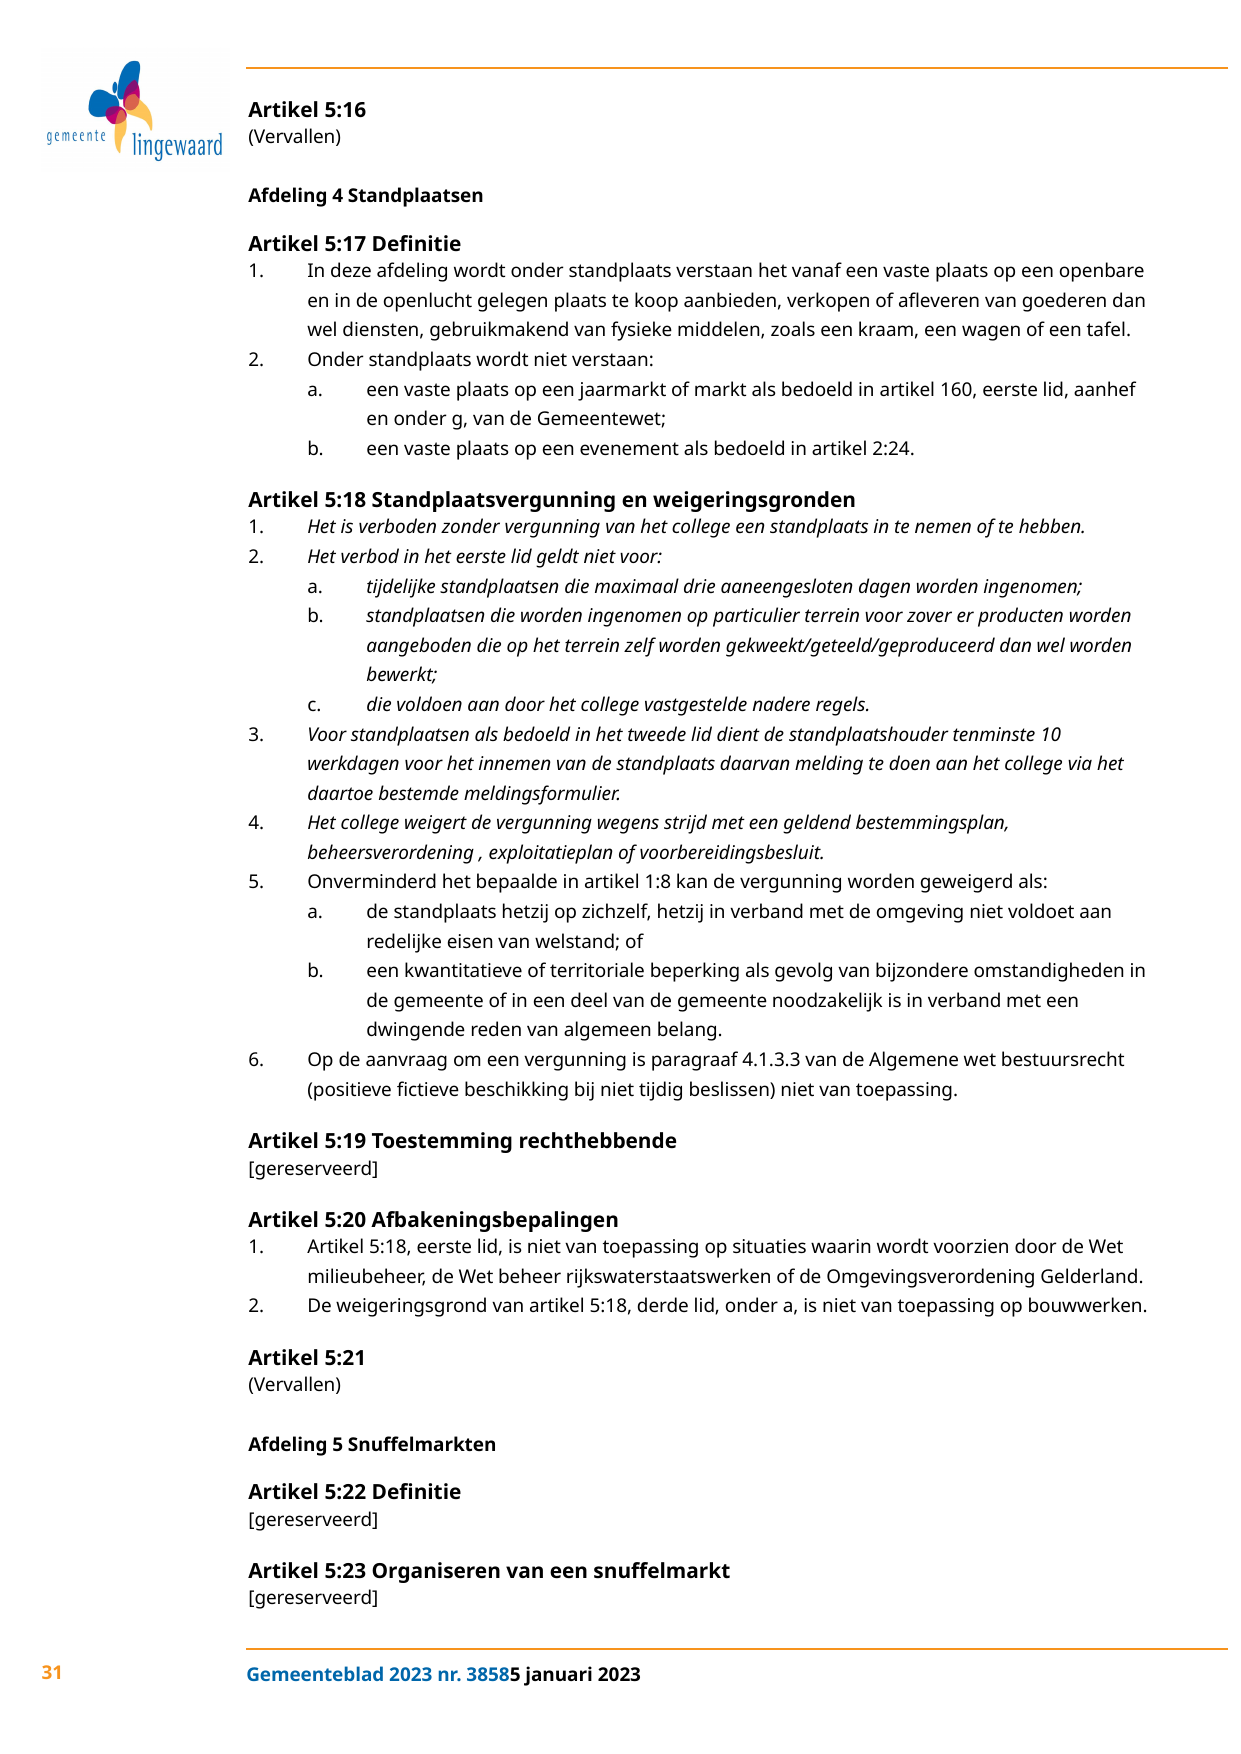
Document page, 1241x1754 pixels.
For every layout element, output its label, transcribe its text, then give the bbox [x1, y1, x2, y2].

text (Vervallen) [248, 1372, 1152, 1397]
text [gereserveerd] [248, 1155, 1152, 1180]
picture [41, 47, 231, 172]
text Afdeling 5 Snuffelmarkten [248, 1431, 1152, 1456]
list de standplaats hetzij op zichzelf, hetzij in verband met de omgeving niet voldoet aan redelijke eisen van welstand; of [307, 898, 1152, 954]
text (Vervallen) [248, 123, 1152, 149]
list een vaste plaats op een jaarmarkt of markt als bedoeld in artikel 160, eerste lid, aanhef en onder g, van de Gemeentewet; [307, 376, 1152, 431]
text Artikel 5:17 Definitie [248, 229, 1152, 257]
text Artikel 5:21 [248, 1343, 1152, 1372]
text Artikel 5:18 Standplaatsvergunning en weigeringsgronden [248, 485, 1152, 514]
text [gereserveerd] [248, 1506, 1152, 1531]
text [gereserveerd] [248, 1584, 1152, 1610]
text Artikel 5:22 Definitie [248, 1477, 1152, 1506]
text Afdeling 4 Standplaatsen [248, 182, 1152, 208]
text Artikel 5:16 [248, 95, 1152, 123]
list Het college weigert de vergunning wegens strijd met een geldend bestemmingsplan, beheersverordening , exploitatieplan of voorbereidingsbesluit. [248, 809, 1152, 865]
list Op de aanvraag om een vergunning is paragraaf 4.1.3.3 van de Algemene wet bestuursrecht (positieve fictieve beschikking bij niet tijdig beslissen) niet van toepassing. [248, 1046, 1152, 1102]
list Onverminderd het bepaalde in artikel 1:8 kan de vergunning worden geweigerd als: [248, 869, 1152, 894]
list Voor standplaatsen als bedoeld in het tweede lid dient de standplaatshouder tenminste 10 werkdagen voor het innemen van de standplaats daarvan melding te doen aan het college via het daartoe bestemde meldingsformulier. [248, 721, 1152, 806]
list een vaste plaats op een evenement als bedoeld in artikel 2:24. [307, 435, 1152, 461]
list tijdelijke standplaatsen die maximaal drie aaneengesloten dagen worden ingenomen; [307, 573, 1152, 599]
text Artikel 5:19 Toestemming rechthebbende [248, 1126, 1152, 1155]
list standplaatsen die worden ingenomen op particulier terrein voor zover er producten worden aangeboden die op het terrein zelf worden gekweekt/geteeld/geproduceerd dan wel worden bewerkt; [307, 602, 1152, 687]
list Het is verboden zonder vergunning van het college een standplaats in te nemen of te hebben. [248, 514, 1152, 539]
list een kwantitatieve of territoriale beperking als gevolg van bijzondere omstandigheden in de gemeente of in een deel van de gemeente noodzakelijk is in verband met een dwingende reden van algemeen belang. [307, 957, 1152, 1042]
list De weigeringsgrond van artikel 5:18, derde lid, onder a, is niet van toepassing op bouwwerken. [248, 1293, 1152, 1318]
list Het verbod in het eerste lid geldt niet voor: [248, 543, 1152, 569]
list die voldoen aan door het college vastgestelde nadere regels. [307, 691, 1152, 717]
text Artikel 5:20 Afbakeningsbepalingen [248, 1205, 1152, 1233]
list In deze afdeling wordt onder standplaats verstaan het vanaf een vaste plaats op een openbare en in de openlucht gelegen plaats te koop aanbieden, verkopen of afleveren van goederen dan wel diensten, gebruikmakend van fysieke middelen, zoals een kraam, een wagen of een tafel. [248, 257, 1152, 342]
text Artikel 5:23 Organiseren van een snuffelmarkt [248, 1556, 1152, 1584]
list Artikel 5:18, eerste lid, is niet van toepassing op situaties waarin wordt voorzien door de Wet milieubeheer, de Wet beheer rijkswaterstaatswerken of de Omgevingsverordening Gelderland. [248, 1233, 1152, 1289]
list Onder standplaats wordt niet verstaan: [248, 346, 1152, 372]
